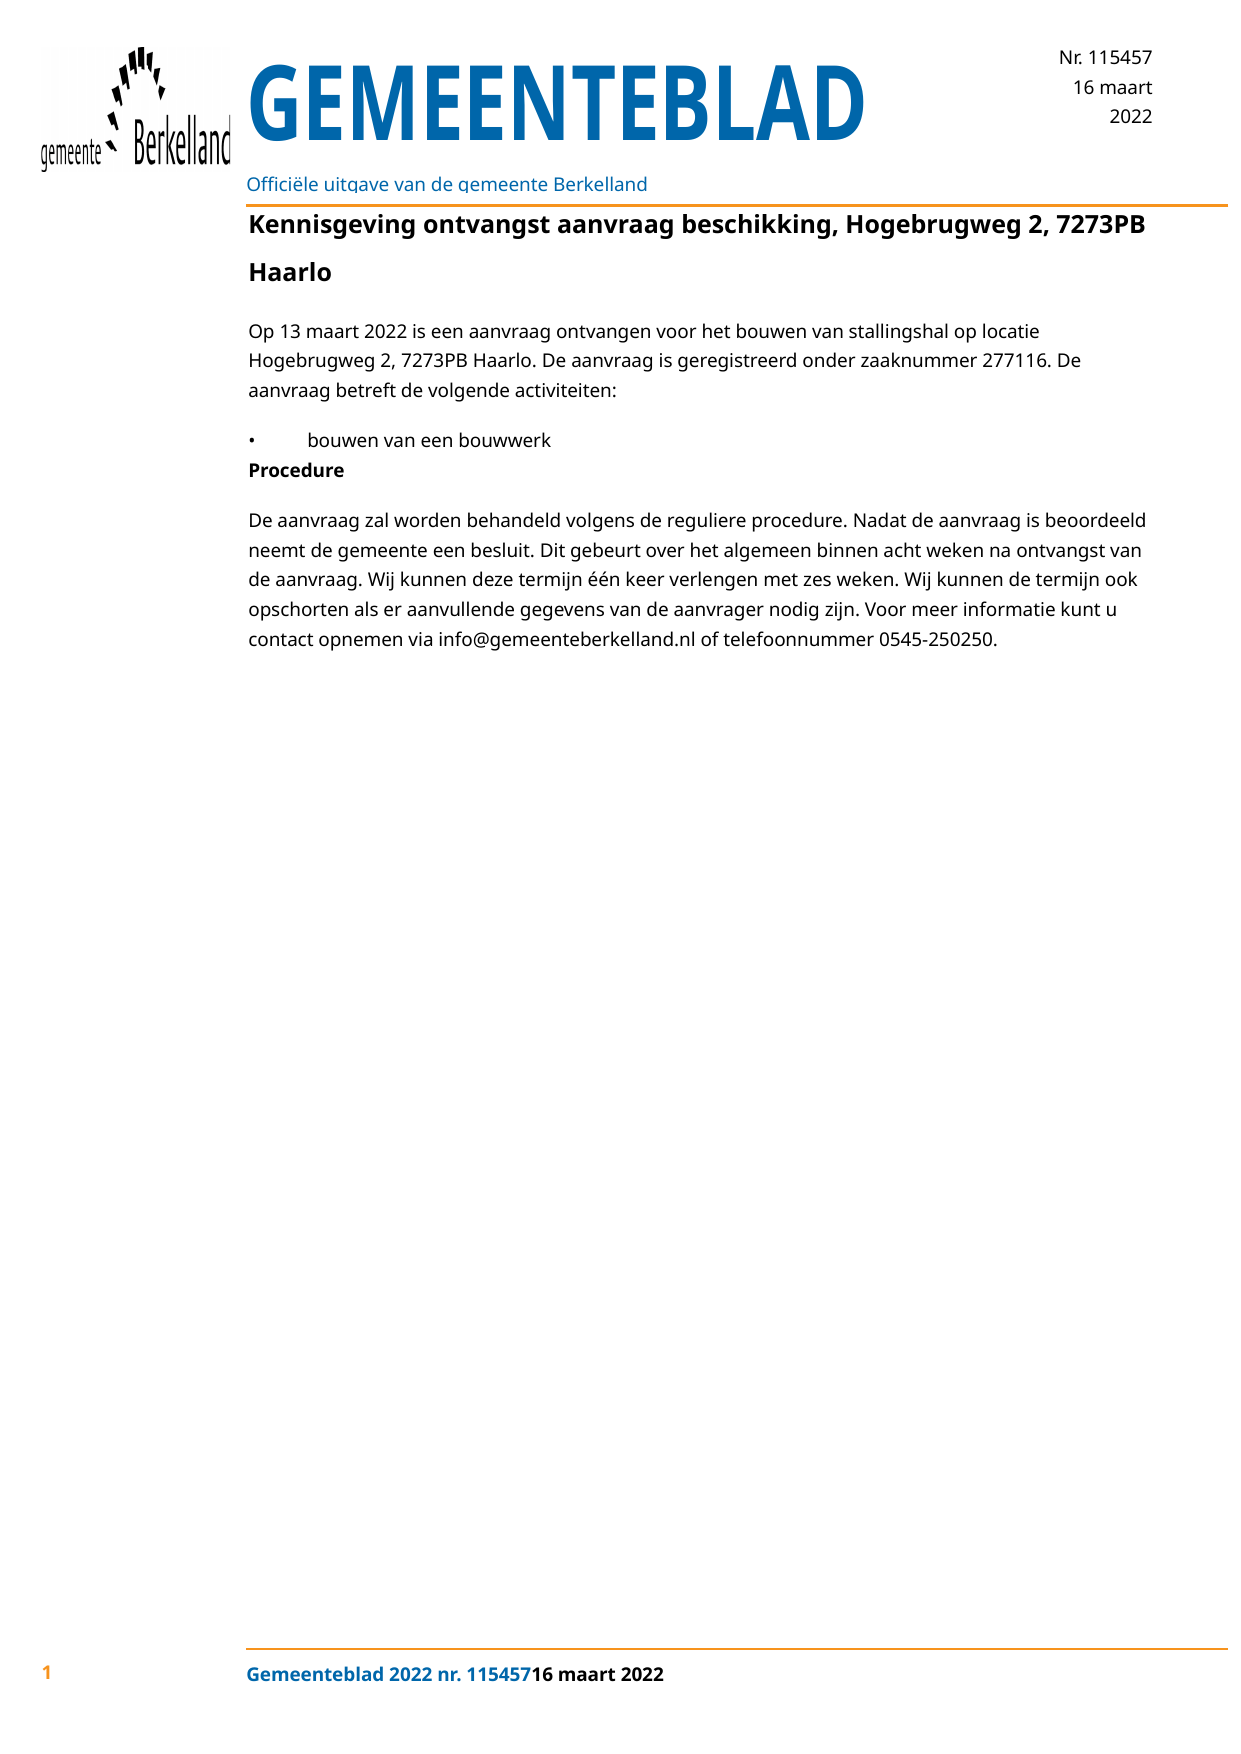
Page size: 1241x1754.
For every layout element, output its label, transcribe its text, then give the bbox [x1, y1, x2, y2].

picture [41, 47, 231, 172]
text Op 13 maart 2022 is een aanvraag ontvangen voor het bouwen van stallingshal op locatie Hogebrugweg 2, 7273PB Haarlo. De aanvraag is geregistreerd onder zaaknummer 277116. De aanvraag betreft de volgende activiteiten: [248, 318, 1152, 403]
text Procedure [248, 457, 1152, 483]
text De aanvraag zal worden behandeld volgens de reguliere procedure. Nadat de aanvraag is beoordeeld neemt de gemeente een besluit. Dit gebeurt over het algemeen binnen acht weken na ontvangst van de aanvraag. Wij kunnen deze termijn één keer verlengen met zes weken. Wij kunnen de termijn ook opschorten als er aanvullende gegevens van de aanvrager nodig zijn. Voor meer informatie kunt u contact opnemen via info@gemeenteberkelland.nl of telefoonnummer 0545-250250. [248, 507, 1152, 652]
list bouwen van een bouwwerk [248, 427, 1152, 453]
text Kennisgeving ontvangst aanvraag beschikking, Hogebrugweg 2, 7273PB Haarlo [248, 207, 1152, 288]
